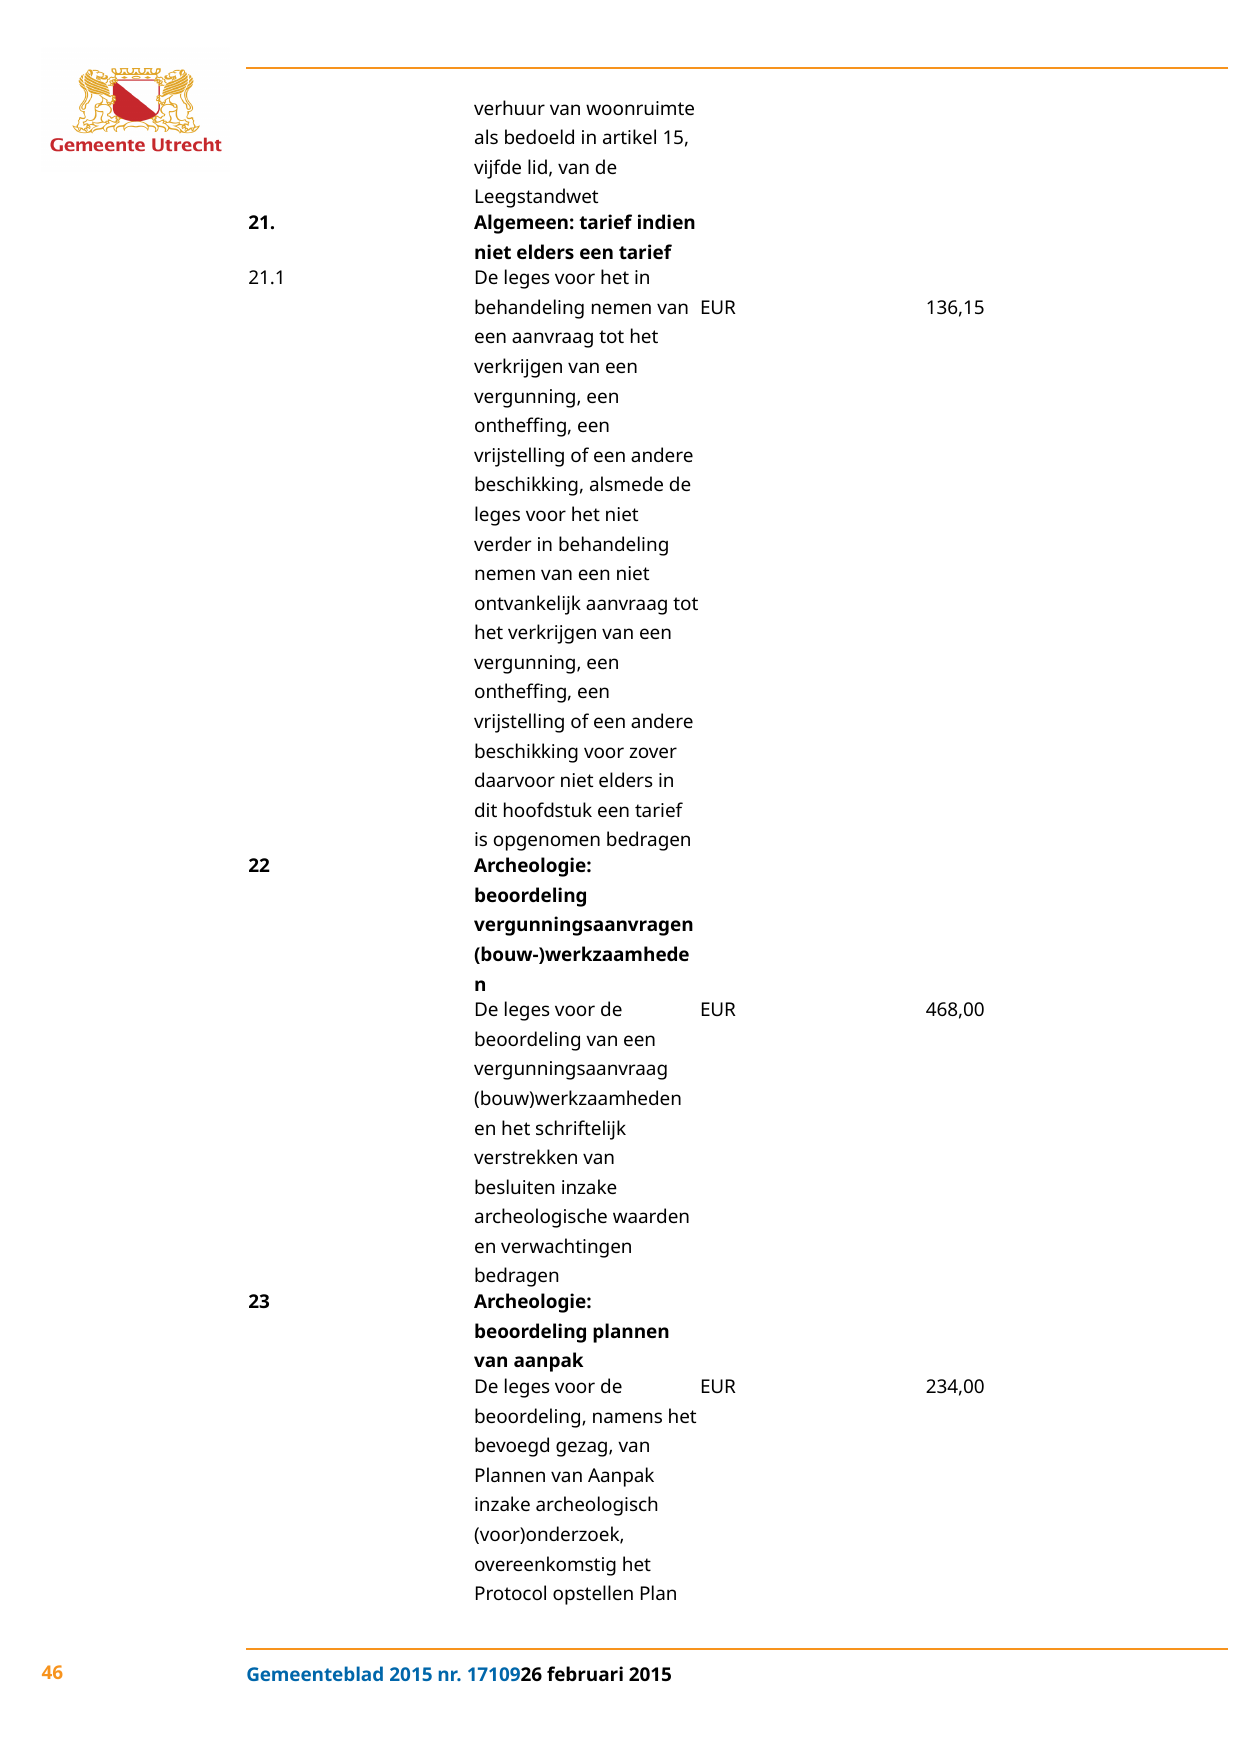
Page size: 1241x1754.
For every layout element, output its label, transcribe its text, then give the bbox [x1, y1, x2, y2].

table_cell De leges voor de beoordeling, namens het bevoegd gezag, van Plannen van Aanpak inzake archeologisch (voor)onderzoek, overeenkomstig het Protocol opstellen Plan [474, 1373, 700, 1606]
table_cell 136,15 [926, 265, 1152, 852]
table_cell [248, 1373, 474, 1606]
table_cell Archeologie: beoordeling vergunningsaanvragen (bouw-)werkzaamheden [474, 853, 700, 996]
table_cell [700, 1289, 926, 1373]
table_cell 468,00 [926, 996, 1152, 1288]
table_cell EUR [700, 996, 926, 1288]
table_cell [700, 209, 926, 264]
table_cell EUR [700, 1373, 926, 1606]
table_cell Algemeen: tarief indien niet elders een tarief [474, 209, 700, 264]
table_cell [926, 853, 1152, 996]
table_cell [926, 95, 1152, 209]
table_cell [926, 209, 1152, 264]
table_cell 23 [248, 1289, 474, 1373]
table_cell 22 [248, 853, 474, 996]
table_cell [700, 853, 926, 996]
table_cell [700, 95, 926, 209]
table_cell EUR [700, 265, 926, 852]
table_cell De leges voor het in behandeling nemen van een aanvraag tot het verkrijgen van een vergunning, een ontheffing, een vrijstelling of een andere beschikking, alsmede de leges voor het niet verder in behandeling nemen van een niet ontvankelijk aanvraag tot het verkrijgen van een vergunning, een ontheffing, een vrijstelling of een andere beschikking voor zover daarvoor niet elders in dit hoofdstuk een tarief is opgenomen bedragen [474, 265, 700, 852]
table_cell Archeologie: beoordeling plannen van aanpak [474, 1289, 700, 1373]
table_cell 234,00 [926, 1373, 1152, 1606]
table_cell [926, 1289, 1152, 1373]
table_cell 21.1 [248, 265, 474, 852]
table_cell verhuur van woonruimte als bedoeld in artikel 15, vijfde lid, van de Leegstandwet [474, 95, 700, 209]
table_cell De leges voor de beoordeling van een vergunningsaanvraag (bouw)werkzaamheden en het schriftelijk verstrekken van besluiten inzake archeologische waarden en verwachtingen bedragen [474, 996, 700, 1288]
table_cell 21. [248, 209, 474, 264]
picture [41, 47, 231, 172]
table_cell [248, 95, 474, 209]
table_cell [248, 996, 474, 1288]
